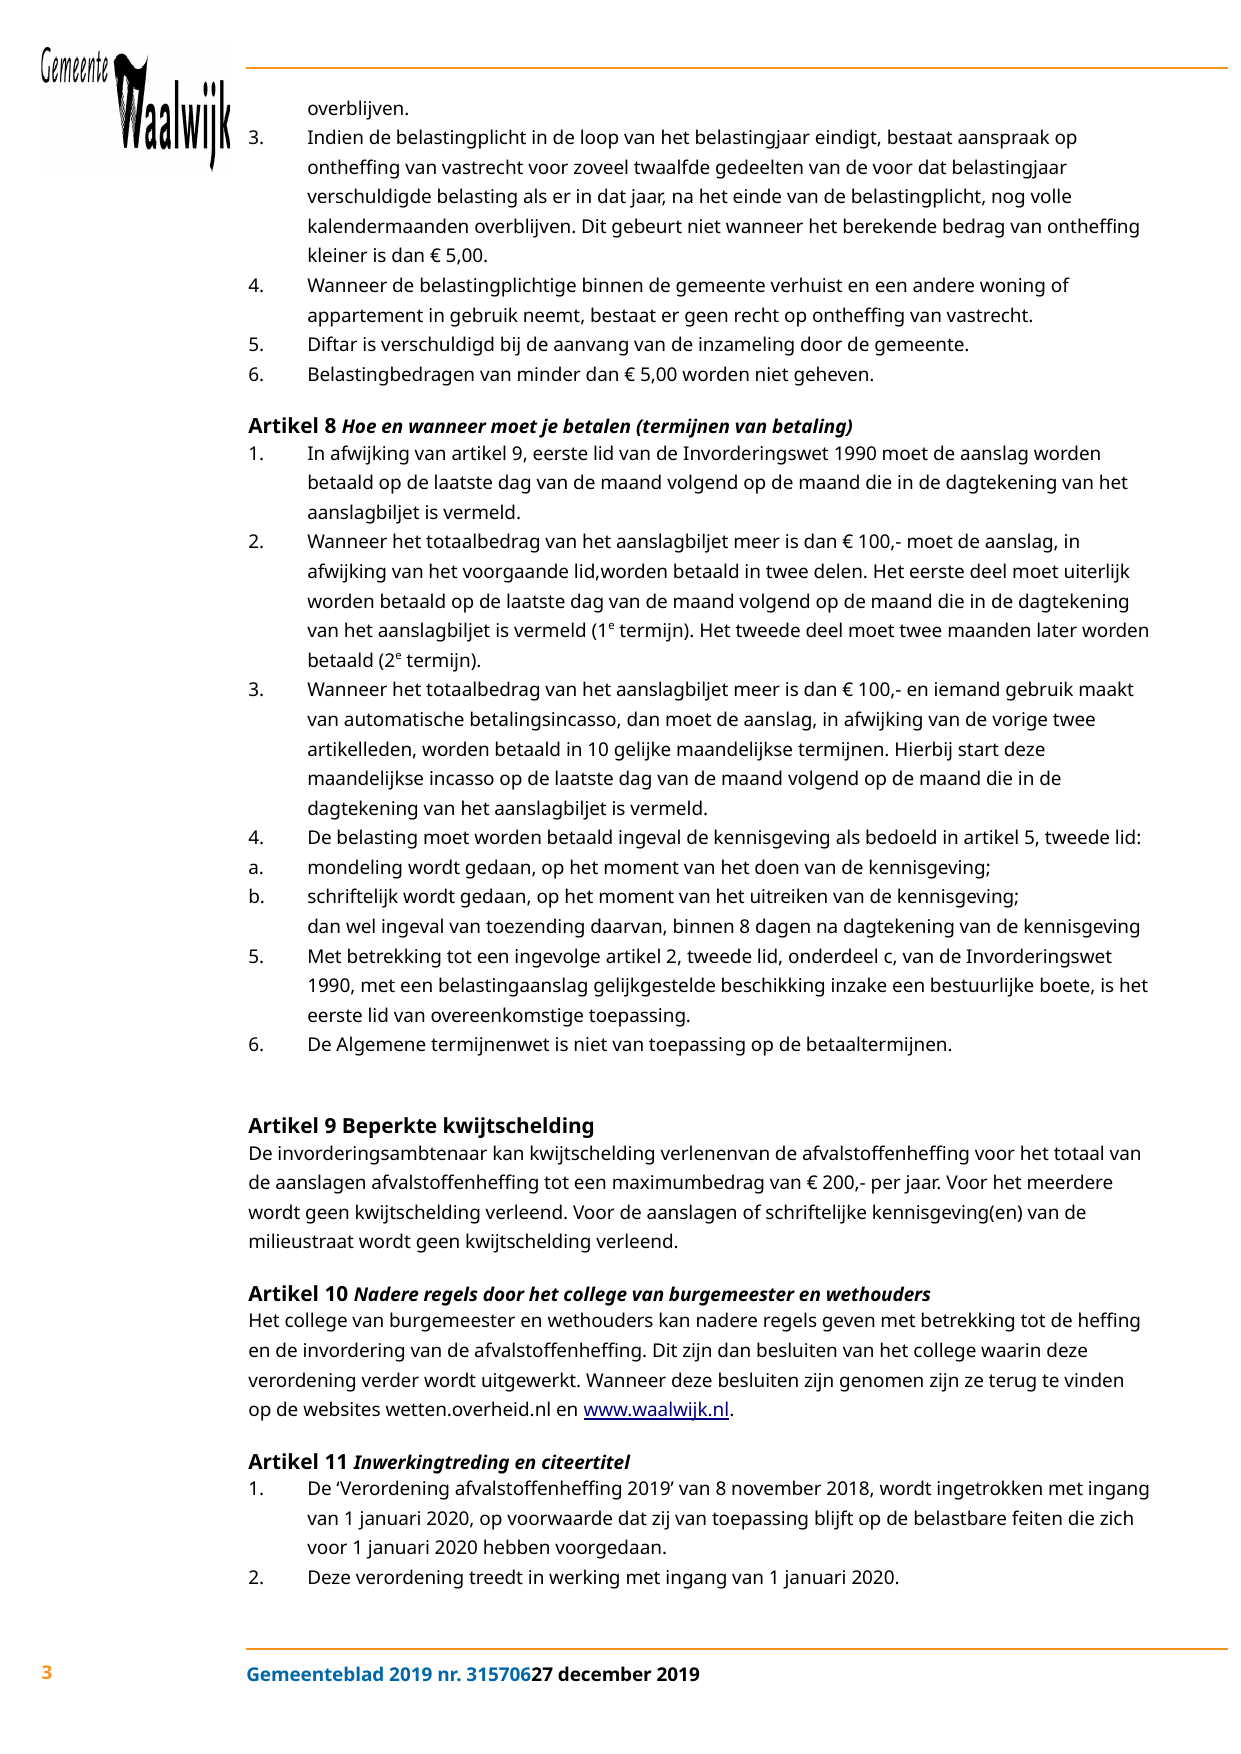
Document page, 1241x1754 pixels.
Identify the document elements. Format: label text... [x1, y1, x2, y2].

list De ‘Verordening afvalstoffenheffing 2019’ van 8 november 2018, wordt ingetrokken met ingang van 1 januari 2020, op voorwaarde dat zij van toepassing blijft op de belastbare feiten die zich voor 1 januari 2020 hebben voorgedaan. [248, 1475, 1152, 1560]
list Met betrekking tot een ingevolge artikel 2, tweede lid, onderdeel c, van de Invorderingswet 1990, met een belastingaanslag gelijkgestelde beschikking inzake een bestuurlijke boete, is het eerste lid van overeenkomstige toepassing. [248, 943, 1152, 1028]
list schriftelijk wordt gedaan, op het moment van het uitreiken van de kennisgeving; [248, 884, 1152, 909]
list Diftar is verschuldigd bij de aanvang van de inzameling door de gemeente. [248, 331, 1152, 357]
list Belastingbedragen van minder dan € 5,00 worden niet geheven. [248, 361, 1152, 387]
text Het college van burgemeester en wethouders kan nadere regels geven met betrekking tot de heffing en de invordering van de afvalstoffenheffing. Dit zijn dan besluiten van het college waarin deze verordening verder wordt uitgewerkt. Wanneer deze besluiten zijn genomen zijn ze terug te vinden op de websites wetten.overheid.nl en www.waalwijk.nl. [248, 1308, 1152, 1422]
list Indien de belastingplicht in de loop van het belastingjaar eindigt, bestaat aanspraak op ontheffing van vastrecht voor zoveel twaalfde gedeelten van de voor dat belastingjaar verschuldigde belasting als er in dat jaar, na het einde van de belastingplicht, nog volle kalendermaanden overblijven. Dit gebeurt niet wanneer het berekende bedrag van ontheffing kleiner is dan € 5,00. [248, 124, 1152, 268]
list Wanneer het totaalbedrag van het aanslagbiljet meer is dan € 100,- en iemand gebruik maakt van automatische betalingsincasso, dan moet de aanslag, in afwijking van de vorige twee artikelleden, worden betaald in 10 gelijke maandelijkse termijnen. Hierbij start deze maandelijkse incasso op de laatste dag van de maand volgend op de maand die in de dagtekening van het aanslagbiljet is vermeld. [248, 677, 1152, 821]
list Deze verordening treedt in werking met ingang van 1 januari 2020. [248, 1564, 1152, 1590]
list De Algemene termijnenwet is niet van toepassing op de betaaltermijnen. [248, 1032, 1152, 1057]
list In afwijking van artikel 9, eerste lid van de Invorderingswet 1990 moet de aanslag worden betaald op de laatste dag van de maand volgend op de maand die in de dagtekening van het aanslagbiljet is vermeld. [248, 440, 1152, 525]
text De invorderingsambtenaar kan kwijtschelding verlenenvan de afvalstoffenheffing voor het totaal van de aanslagen afvalstoffenheffing tot een maximumbedrag van € 200,- per jaar. Voor het meerdere wordt geen kwijtschelding verleend. Voor de aanslagen of schriftelijke kennisgeving(en) van de milieustraat wordt geen kwijtschelding verleend. [248, 1140, 1152, 1254]
list overblijven. [248, 95, 1152, 121]
list dan wel ingeval van toezending daarvan, binnen 8 dagen na dagtekening van de kennisgeving [248, 913, 1152, 939]
text Artikel 9 Beperkte kwijtschelding [248, 1112, 1152, 1140]
list Wanneer het totaalbedrag van het aanslagbiljet meer is dan € 100,- moet de aanslag, in afwijking van het voorgaande lid,worden betaald in twee delen. Het eerste deel moet uiterlijk worden betaald op de laatste dag van de maand volgend op de maand die in de dagtekening van het aanslagbiljet is vermeld (1e termijn). Het tweede deel moet twee maanden later worden betaald (2e termijn). [248, 529, 1152, 673]
picture [41, 47, 231, 172]
text Artikel 10 Nadere regels door het college van burgemeester en wethouders [248, 1279, 1152, 1308]
list Wanneer de belastingplichtige binnen de gemeente verhuist en een andere woning of appartement in gebruik neemt, bestaat er geen recht op ontheffing van vastrecht. [248, 272, 1152, 328]
text Artikel 8 Hoe en wanneer moet je betalen (termijnen van betaling) [248, 411, 1152, 440]
list mondeling wordt gedaan, op het moment van het doen van de kennisgeving; [248, 854, 1152, 880]
text Artikel 11 Inwerkingtreding en citeertitel [248, 1447, 1152, 1475]
list De belasting moet worden betaald ingeval de kennisgeving als bedoeld in artikel 5, tweede lid: [248, 824, 1152, 850]
